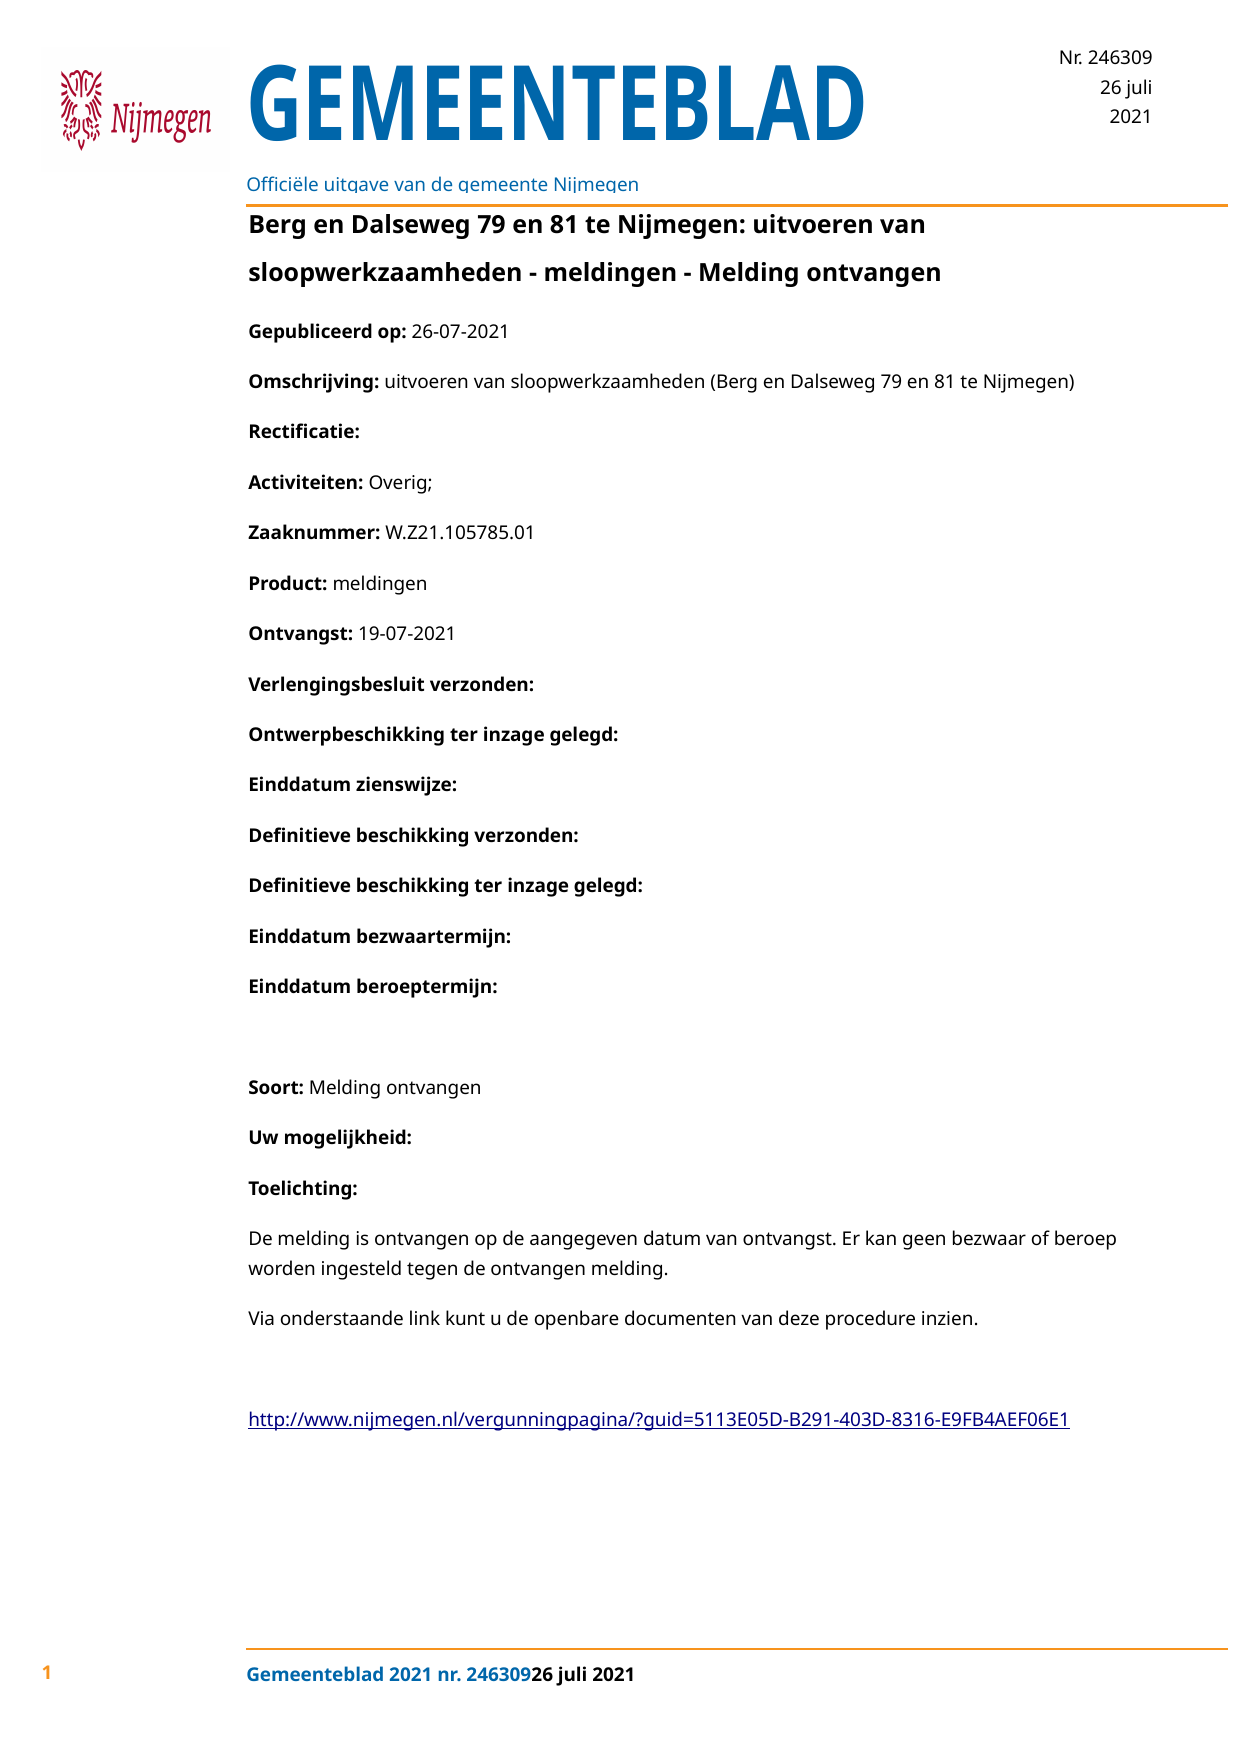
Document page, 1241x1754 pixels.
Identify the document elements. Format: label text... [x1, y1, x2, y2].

text De melding is ontvangen op de aangegeven datum van ontvangst. Er kan geen bezwaar of beroep worden ingesteld tegen de ontvangen melding. [248, 1225, 1152, 1281]
text Verlengingsbesluit verzonden: [248, 671, 1152, 697]
text Toelichting: [248, 1175, 1152, 1201]
text Activiteiten: Overig; [248, 469, 1152, 495]
text Einddatum beroeptermijn: [248, 973, 1152, 999]
text Soort: Melding ontvangen [248, 1074, 1152, 1100]
text Zaaknummer: W.Z21.105785.01 [248, 519, 1152, 545]
text Ontvangst: 19-07-2021 [248, 620, 1152, 646]
text Omschrijving: uitvoeren van sloopwerkzaamheden (Berg en Dalseweg 79 en 81 te Nijmegen) [248, 368, 1152, 394]
text Definitieve beschikking ter inzage gelegd: [248, 872, 1152, 898]
picture [41, 47, 231, 172]
text Via onderstaande link kunt u de openbare documenten van deze procedure inzien. [248, 1305, 1152, 1331]
text Berg en Dalseweg 79 en 81 te Nijmegen: uitvoeren van sloopwerkzaamheden - meldingen - Melding ontvangen [248, 207, 1152, 288]
text Product: meldingen [248, 570, 1152, 596]
text Gepubliceerd op: 26-07-2021 [248, 318, 1152, 344]
text Ontwerpbeschikking ter inzage gelegd: [248, 721, 1152, 747]
text Uw mogelijkheid: [248, 1124, 1152, 1150]
text Rectificatie: [248, 419, 1152, 444]
text Einddatum bezwaartermijn: [248, 923, 1152, 949]
text Einddatum zienswijze: [248, 772, 1152, 797]
text Definitieve beschikking verzonden: [248, 822, 1152, 848]
text http://www.nijmegen.nl/vergunningpagina/?guid=5113E05D-B291-403D-8316-E9FB4AEF06E1 [248, 1406, 1152, 1432]
